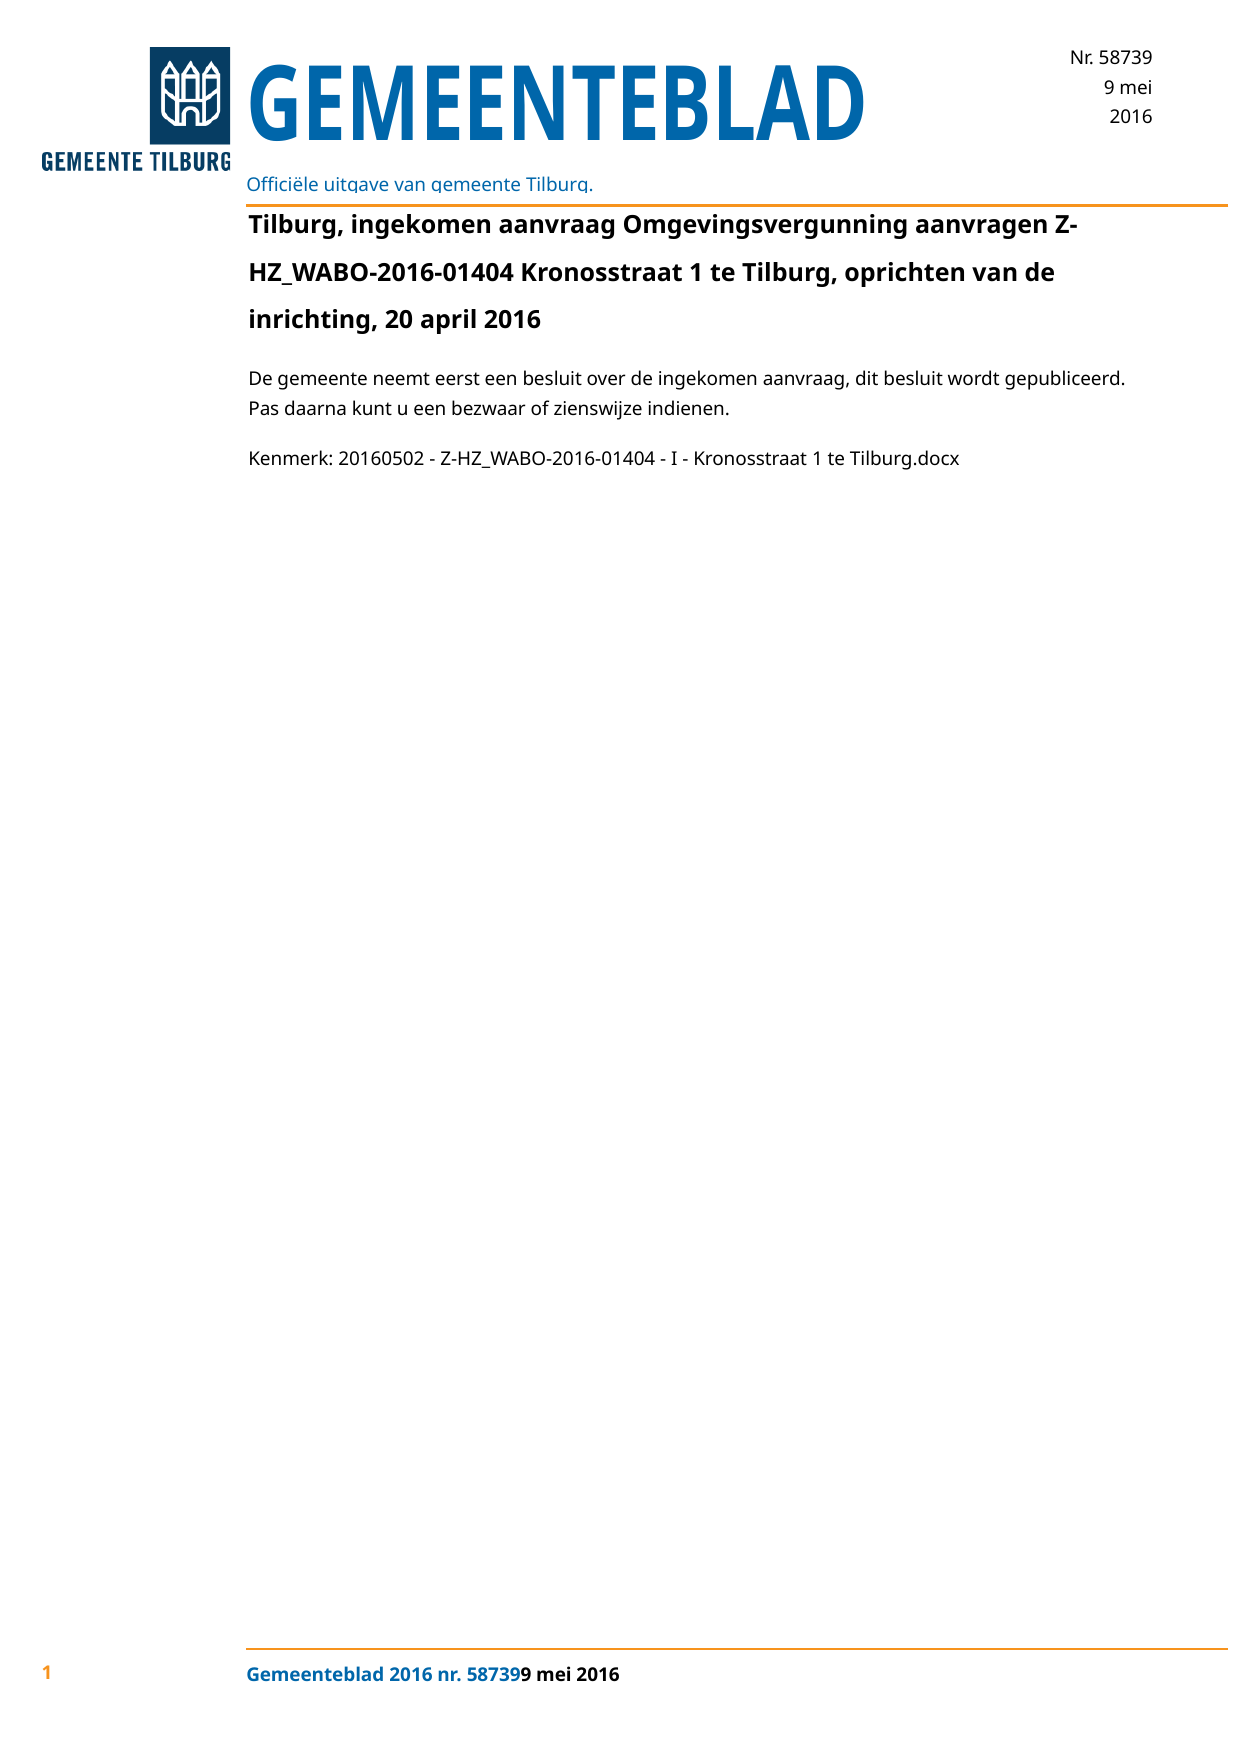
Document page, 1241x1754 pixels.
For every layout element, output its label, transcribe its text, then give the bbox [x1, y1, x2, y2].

text De gemeente neemt eerst een besluit over de ingekomen aanvraag, dit besluit wordt gepubliceerd. Pas daarna kunt u een bezwaar of zienswijze indienen. [248, 366, 1152, 421]
text Tilburg, ingekomen aanvraag Omgevingsvergunning aanvragen Z-HZ_WABO-2016-01404 Kronosstraat 1 te Tilburg, oprichten van de inrichting, 20 april 2016 [248, 207, 1152, 336]
text Kenmerk: 20160502 - Z-HZ_WABO-2016-01404 - I - Kronosstraat 1 te Tilburg.docx [248, 446, 1152, 471]
picture [41, 47, 231, 172]
